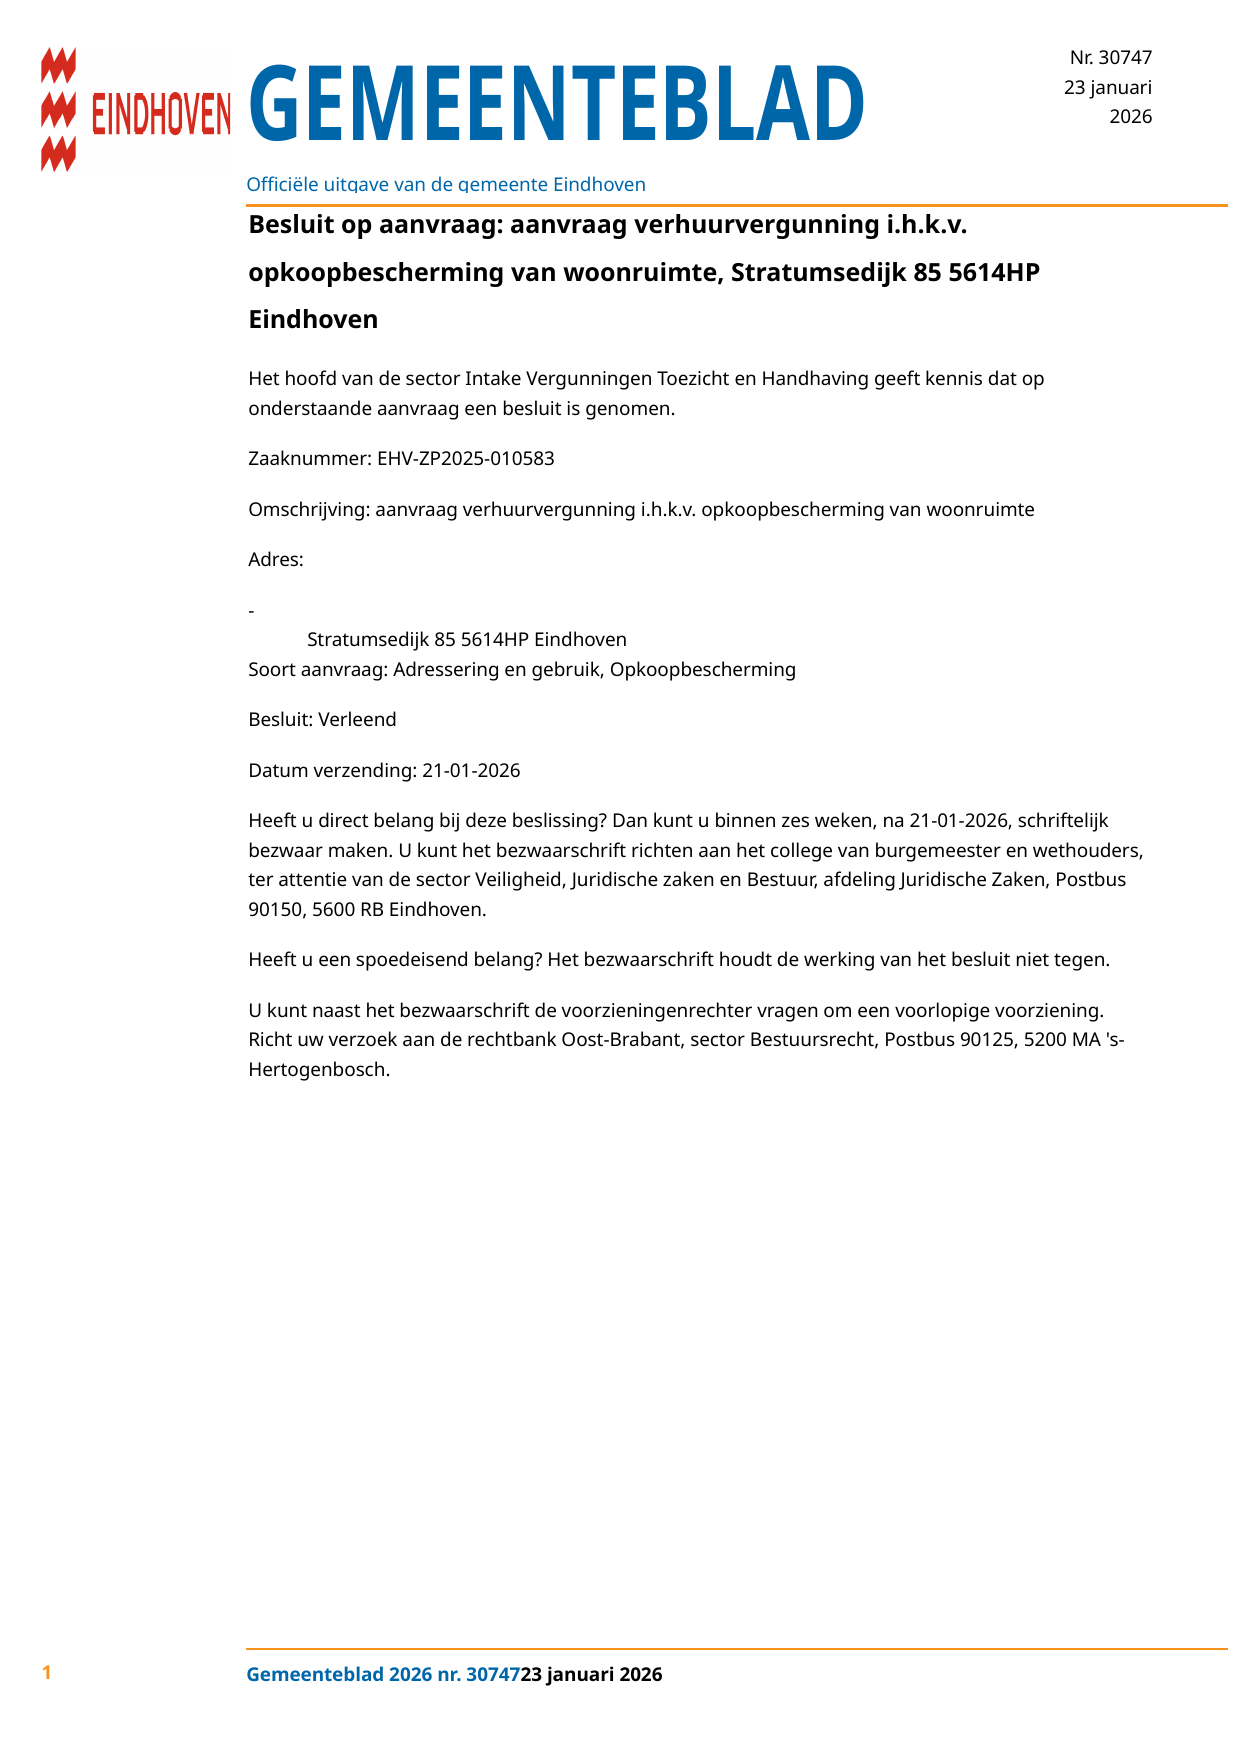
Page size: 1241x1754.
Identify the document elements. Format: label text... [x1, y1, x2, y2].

list Stratumsedijk 85 5614HP Eindhoven [248, 626, 1152, 652]
text Soort aanvraag: Adressering en gebruik, Opkoopbescherming [248, 656, 1152, 682]
text Zaaknummer: EHV-ZP2025-010583 [248, 446, 1152, 471]
picture [41, 47, 231, 172]
text U kunt naast het bezwaarschrift de voorzieningenrechter vragen om een voorlopige voorziening. Richt uw verzoek aan de rechtbank Oost-Brabant, sector Bestuursrecht, Postbus 90125, 5200 MA 's-Hertogenbosch. [248, 997, 1152, 1082]
text Besluit op aanvraag: aanvraag verhuurvergunning i.h.k.v. opkoopbescherming van woonruimte, Stratumsedijk 85 5614HP Eindhoven [248, 207, 1152, 336]
text Omschrijving: aanvraag verhuurvergunning i.h.k.v. opkoopbescherming van woonruimte [248, 496, 1152, 522]
text Datum verzending: 21-01-2026 [248, 757, 1152, 782]
text Het hoofd van de sector Intake Vergunningen Toezicht en Handhaving geeft kennis dat op onderstaande aanvraag een besluit is genomen. [248, 366, 1152, 421]
text Heeft u een spoedeisend belang? Het bezwaarschrift houdt de werking van het besluit niet tegen. [248, 946, 1152, 972]
text Heeft u direct belang bij deze beslissing? Dan kunt u binnen zes weken, na 21-01-2026, schriftelijk bezwaar maken. U kunt het bezwaarschrift richten aan het college van burgemeester en wethouders, ter attentie van de sector Veiligheid, Juridische zaken en Bestuur, afdeling Juridische Zaken, Postbus 90150, 5600 RB Eindhoven. [248, 807, 1152, 922]
text Besluit: Verleend [248, 706, 1152, 732]
text Adres: [248, 546, 1152, 572]
